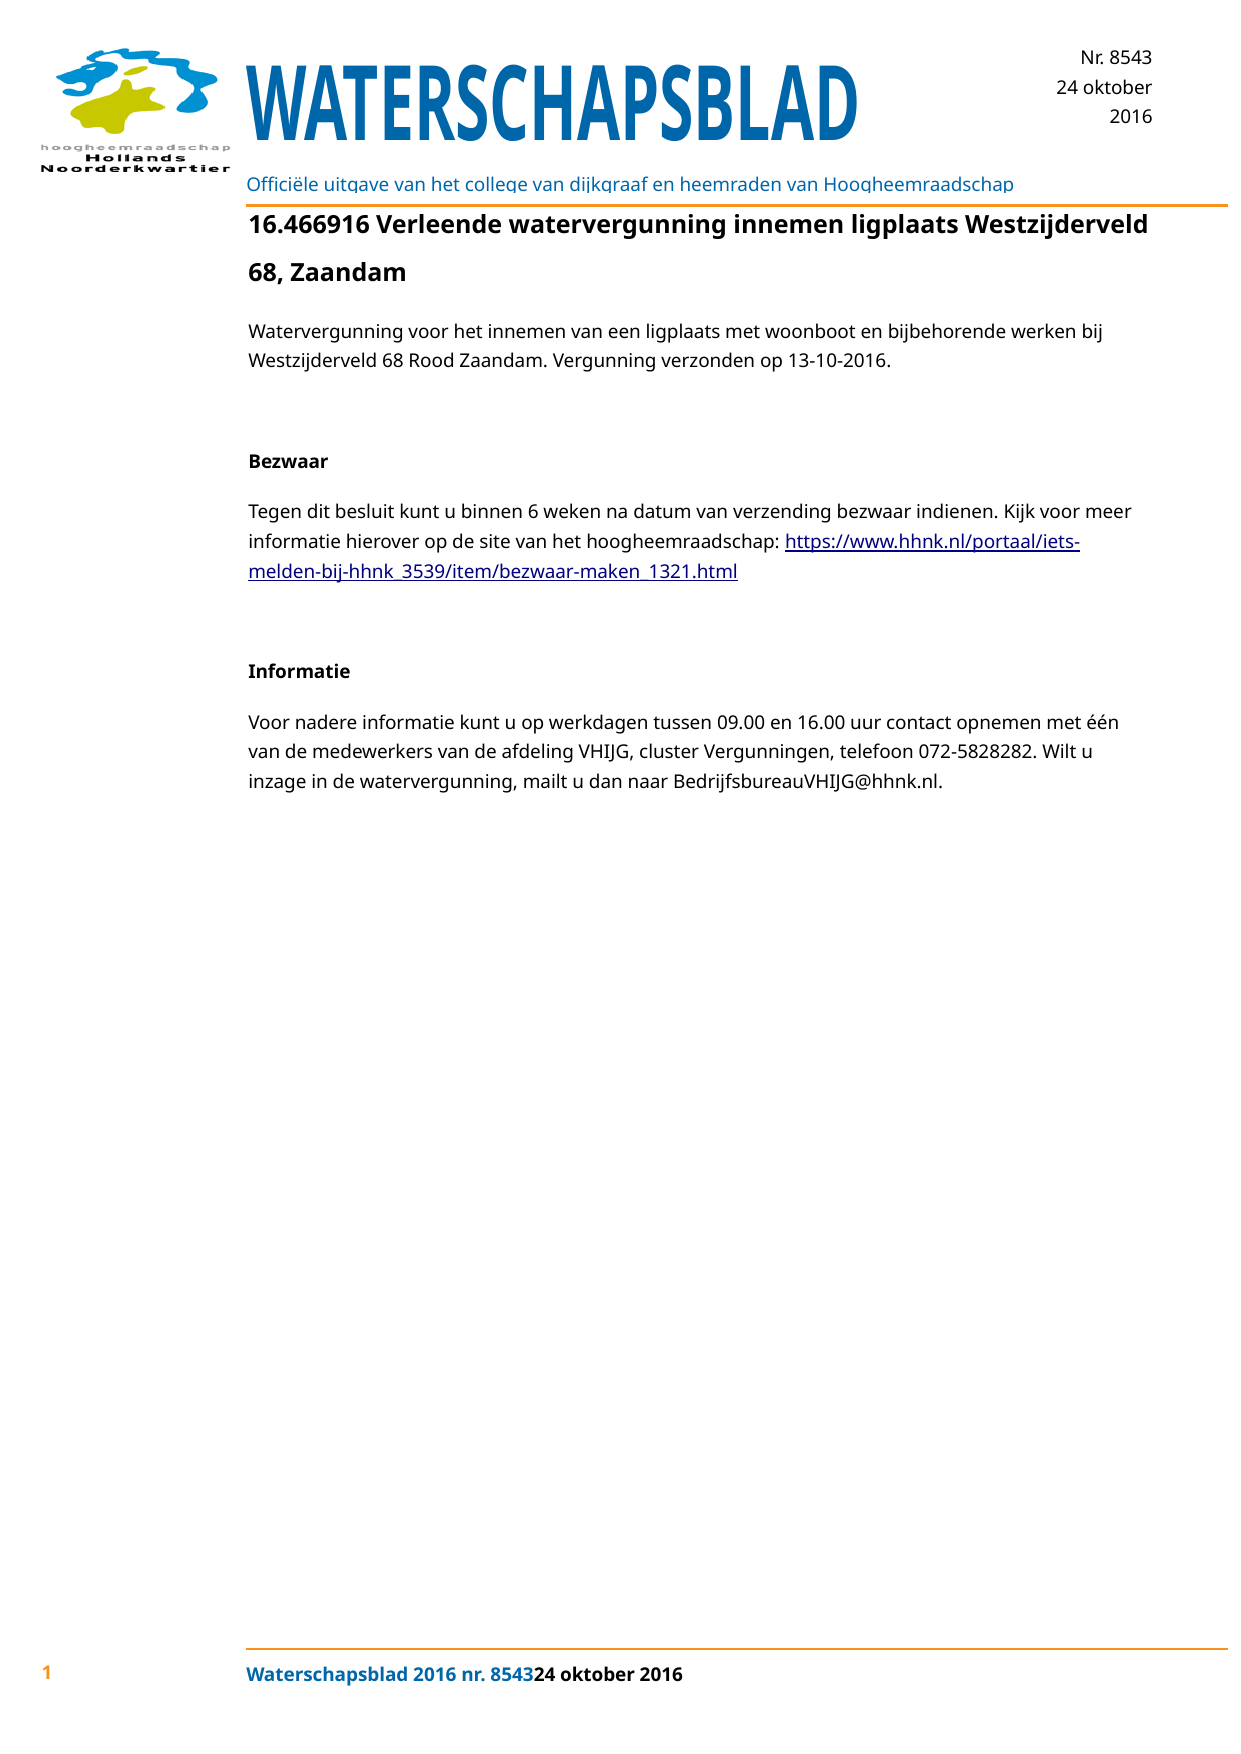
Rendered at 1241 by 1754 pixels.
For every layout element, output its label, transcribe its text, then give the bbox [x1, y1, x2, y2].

text Voor nadere informatie kunt u op werkdagen tussen 09.00 en 16.00 uur contact opnemen met één van de medewerkers van de afdeling VHIJG, cluster Vergunningen, telefoon 072-5828282. Wilt u inzage in de watervergunning, mailt u dan naar BedrijfsbureauVHIJG@hhnk.nl. [248, 709, 1152, 794]
text Watervergunning voor het innemen van een ligplaats met woonboot en bijbehorende werken bij Westzijderveld 68 Rood Zaandam. Vergunning verzonden op 13-10-2016. [248, 318, 1152, 373]
text Informatie [248, 659, 1152, 684]
text Bezwaar [248, 448, 1152, 474]
text Tegen dit besluit kunt u binnen 6 weken na datum van verzending bezwaar indienen. Kijk voor meer informatie hierover op de site van het hoogheemraadschap: https://www.hhnk.nl/portaal/iets-melden-bij-hhnk_3539/item/bezwaar-maken_1321.html [248, 499, 1152, 584]
picture [41, 47, 231, 172]
text 16.466916 Verleende watervergunning innemen ligplaats Westzijderveld 68, Zaandam [248, 207, 1152, 288]
